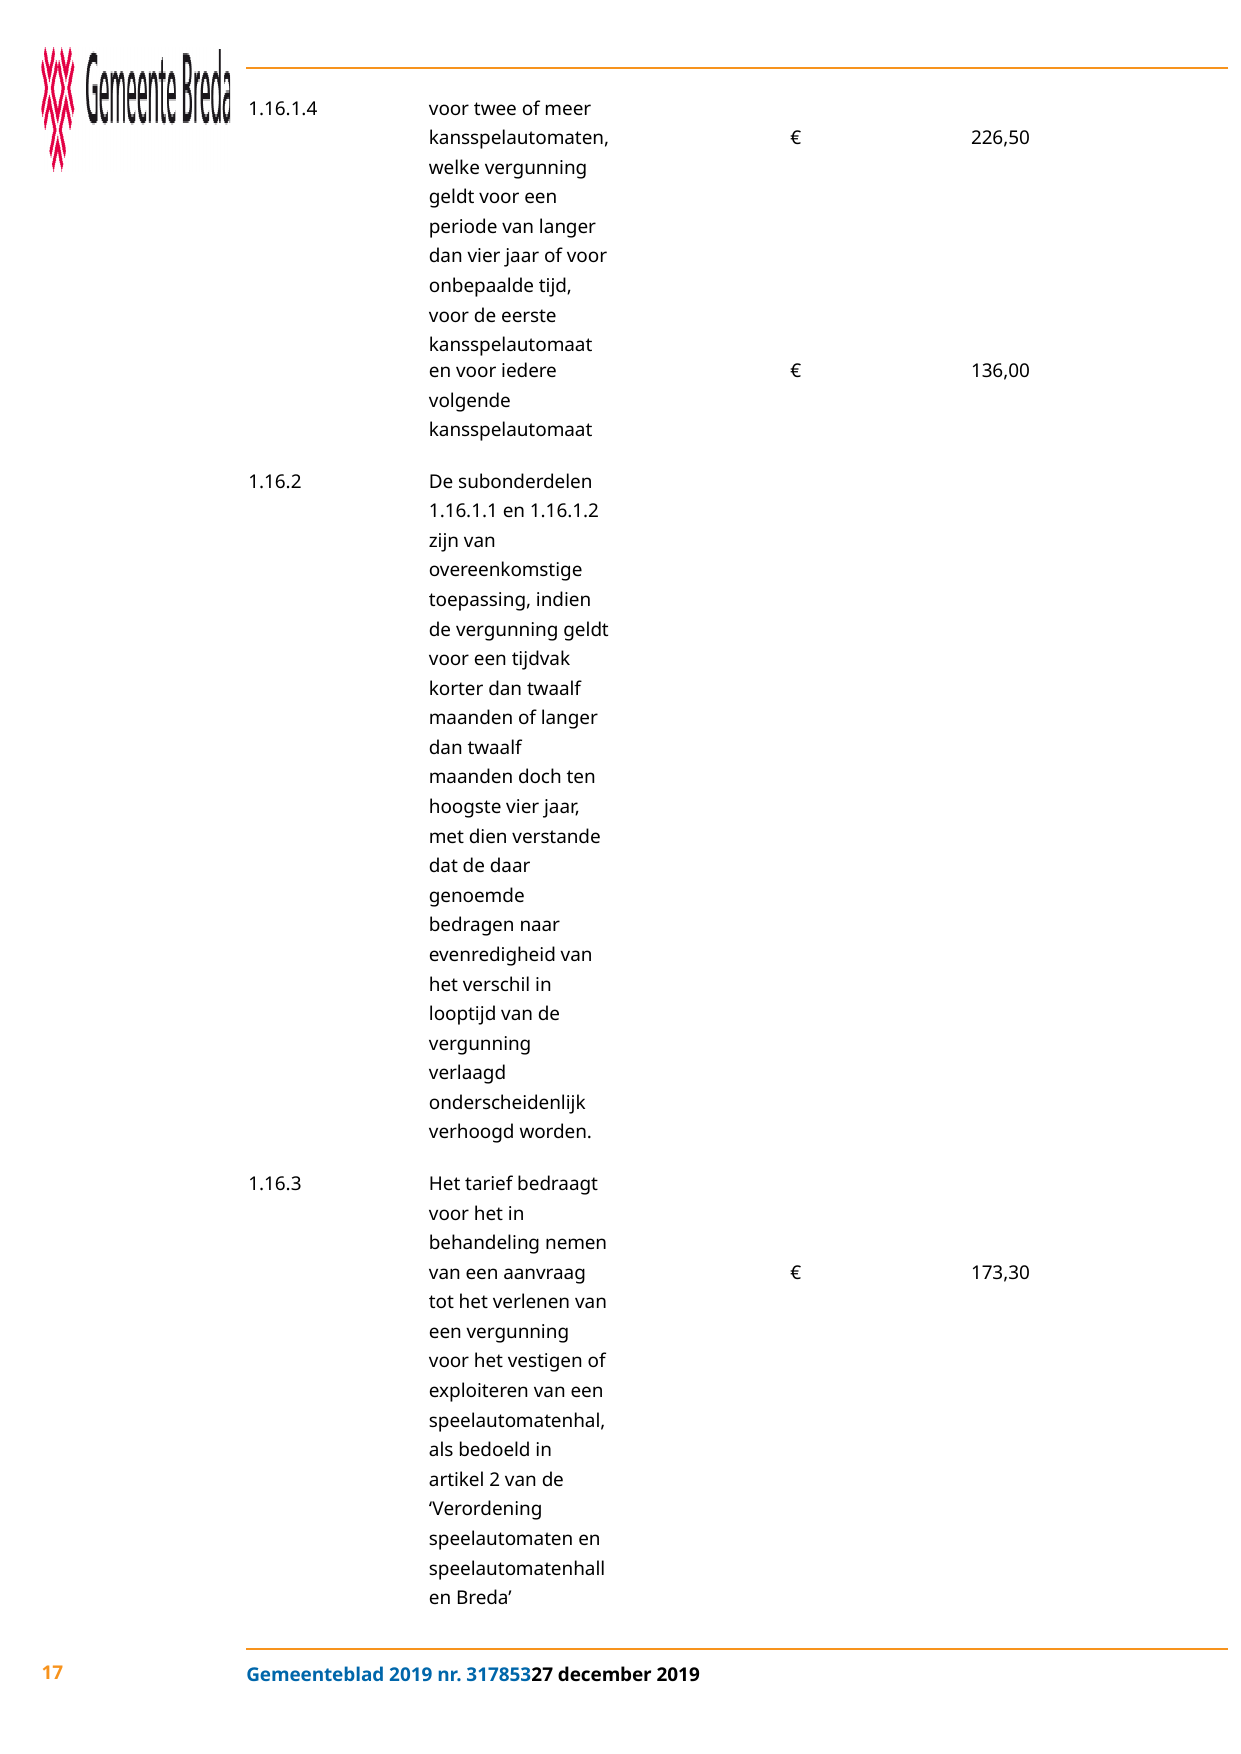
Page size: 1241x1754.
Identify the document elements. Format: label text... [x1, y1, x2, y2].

table_cell € [790, 357, 971, 442]
table_cell [609, 1170, 790, 1610]
table_cell De subonderdelen 1.16.1.1 en 1.16.1.2 zijn van overeenkomstige toepassing, indien de vergunning geldt voor een tijdvak korter dan twaalf maanden of langer dan twaalf maanden doch ten hoogste vier jaar, met dien verstande dat de daar genoemde bedragen naar evenredigheid van het verschil in looptijd van de vergunning verlaagd onderscheidenlijk verhoogd worden. [429, 468, 609, 1144]
table_cell 226,50 [971, 95, 1152, 357]
table_cell [971, 1144, 1152, 1170]
table_cell 136,00 [971, 357, 1152, 442]
table_cell 1.16.1.4 [248, 95, 429, 357]
table_cell [429, 1144, 609, 1170]
table_cell voor twee of meer kansspelautomaten, welke vergunning geldt voor een periode van langer dan vier jaar of voor onbepaalde tijd, voor de eerste kansspelautomaat [429, 95, 609, 357]
table_cell [248, 357, 429, 442]
table_cell [971, 468, 1152, 1144]
table_cell [790, 442, 971, 468]
table_cell [609, 442, 790, 468]
table_cell [971, 442, 1152, 468]
table_cell [609, 357, 790, 442]
table_cell 173,30 [971, 1170, 1152, 1610]
table_cell [248, 1144, 429, 1170]
table_cell Het tarief bedraagt voor het in behandeling nemen van een aanvraag tot het verlenen van een vergunning voor het vestigen of exploiteren van een speelautomatenhal, als bedoeld in artikel 2 van de ‘Verordening speelautomaten en speelautomatenhallen Breda’ [429, 1170, 609, 1610]
table_cell [609, 468, 790, 1144]
table_cell [790, 1144, 971, 1170]
table_cell € [790, 95, 971, 357]
table_cell [248, 442, 429, 468]
picture [41, 47, 231, 172]
table_cell [609, 1144, 790, 1170]
table_cell [790, 468, 971, 1144]
table_cell € [790, 1170, 971, 1610]
table_cell en voor iedere volgende kansspelautomaat [429, 357, 609, 442]
table_cell [429, 442, 609, 468]
table_cell 1.16.2 [248, 468, 429, 1144]
table_cell 1.16.3 [248, 1170, 429, 1610]
table_cell [609, 95, 790, 357]
